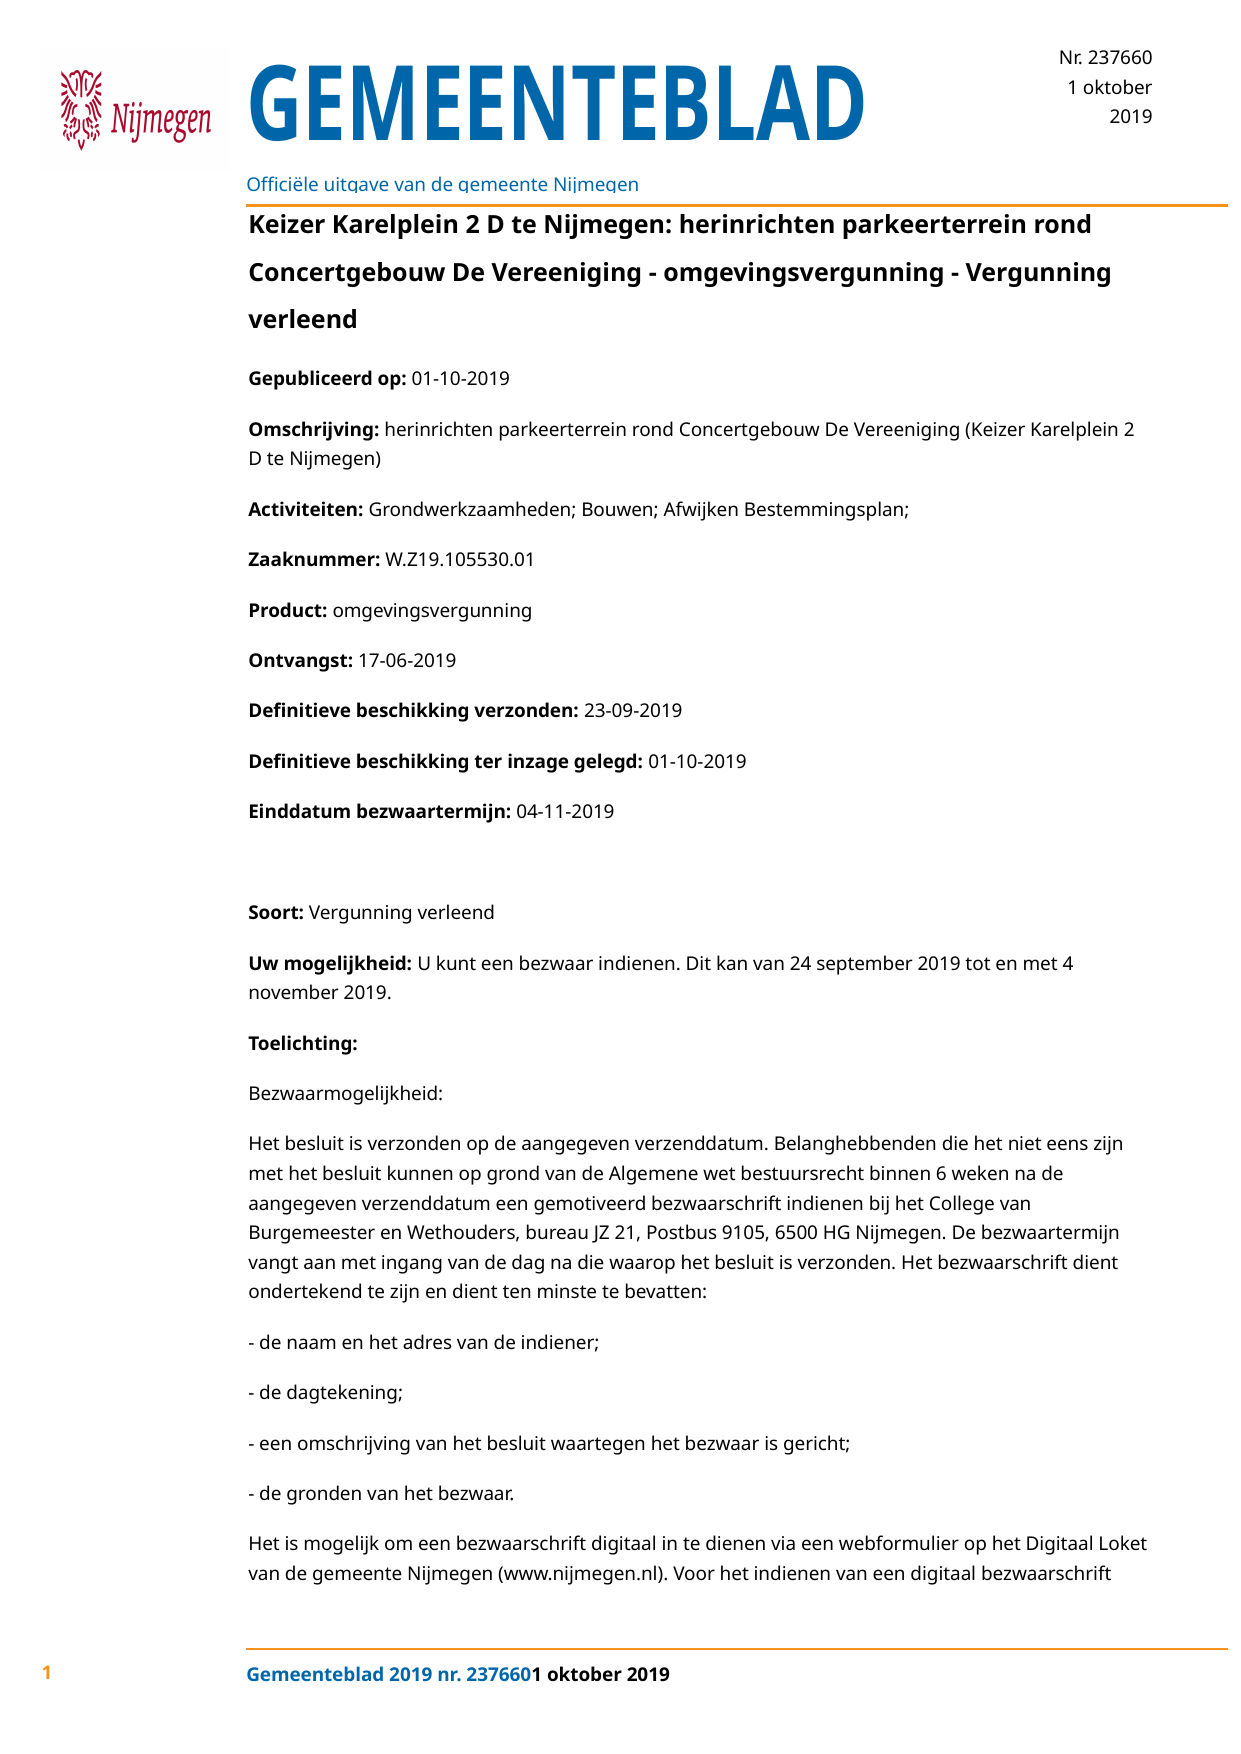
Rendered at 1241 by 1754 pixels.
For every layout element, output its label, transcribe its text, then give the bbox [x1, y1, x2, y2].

text Soort: Vergunning verleend [248, 899, 1152, 925]
text Zaaknummer: W.Z19.105530.01 [248, 546, 1152, 572]
text Keizer Karelplein 2 D te Nijmegen: herinrichten parkeerterrein rond Concertgebouw De Vereeniging - omgevingsvergunning - Vergunning verleend [248, 207, 1152, 336]
text - de gronden van het bezwaar. [248, 1480, 1152, 1506]
text Gepubliceerd op: 01-10-2019 [248, 366, 1152, 391]
text Activiteiten: Grondwerkzaamheden; Bouwen; Afwijken Bestemmingsplan; [248, 496, 1152, 522]
text Definitieve beschikking verzonden: 23-09-2019 [248, 698, 1152, 723]
text Product: omgevingsvergunning [248, 597, 1152, 622]
text Toelichting: [248, 1030, 1152, 1055]
text Definitieve beschikking ter inzage gelegd: 01-10-2019 [248, 748, 1152, 774]
text - een omschrijving van het besluit waartegen het bezwaar is gericht; [248, 1430, 1152, 1455]
text Uw mogelijkheid: U kunt een bezwaar indienen. Dit kan van 24 september 2019 tot en met 4 november 2019. [248, 950, 1152, 1005]
text - de dagtekening; [248, 1379, 1152, 1405]
text Het besluit is verzonden op de aangegeven verzenddatum. Belanghebbenden die het niet eens zijn met het besluit kunnen op grond van de Algemene wet bestuursrecht binnen 6 weken na de aangegeven verzenddatum een gemotiveerd bezwaarschrift indienen bij het College van Burgemeester en Wethouders, bureau JZ 21, Postbus 9105, 6500 HG Nijmegen. De bezwaartermijn vangt aan met ingang van de dag na die waarop het besluit is verzonden. Het bezwaarschrift dient ondertekend te zijn en dient ten minste te bevatten: [248, 1131, 1152, 1304]
text Bezwaarmogelijkheid: [248, 1080, 1152, 1106]
text Ontvangst: 17-06-2019 [248, 647, 1152, 673]
text Omschrijving: herinrichten parkeerterrein rond Concertgebouw De Vereeniging (Keizer Karelplein 2 D te Nijmegen) [248, 416, 1152, 471]
text Einddatum bezwaartermijn: 04-11-2019 [248, 798, 1152, 824]
text Het is mogelijk om een bezwaarschrift digitaal in te dienen via een webformulier op het Digitaal Loket van de gemeente Nijmegen (www.nijmegen.nl). Voor het indienen van een digitaal bezwaarschrift [248, 1531, 1152, 1586]
text - de naam en het adres van de indiener; [248, 1329, 1152, 1354]
picture [41, 47, 231, 172]
